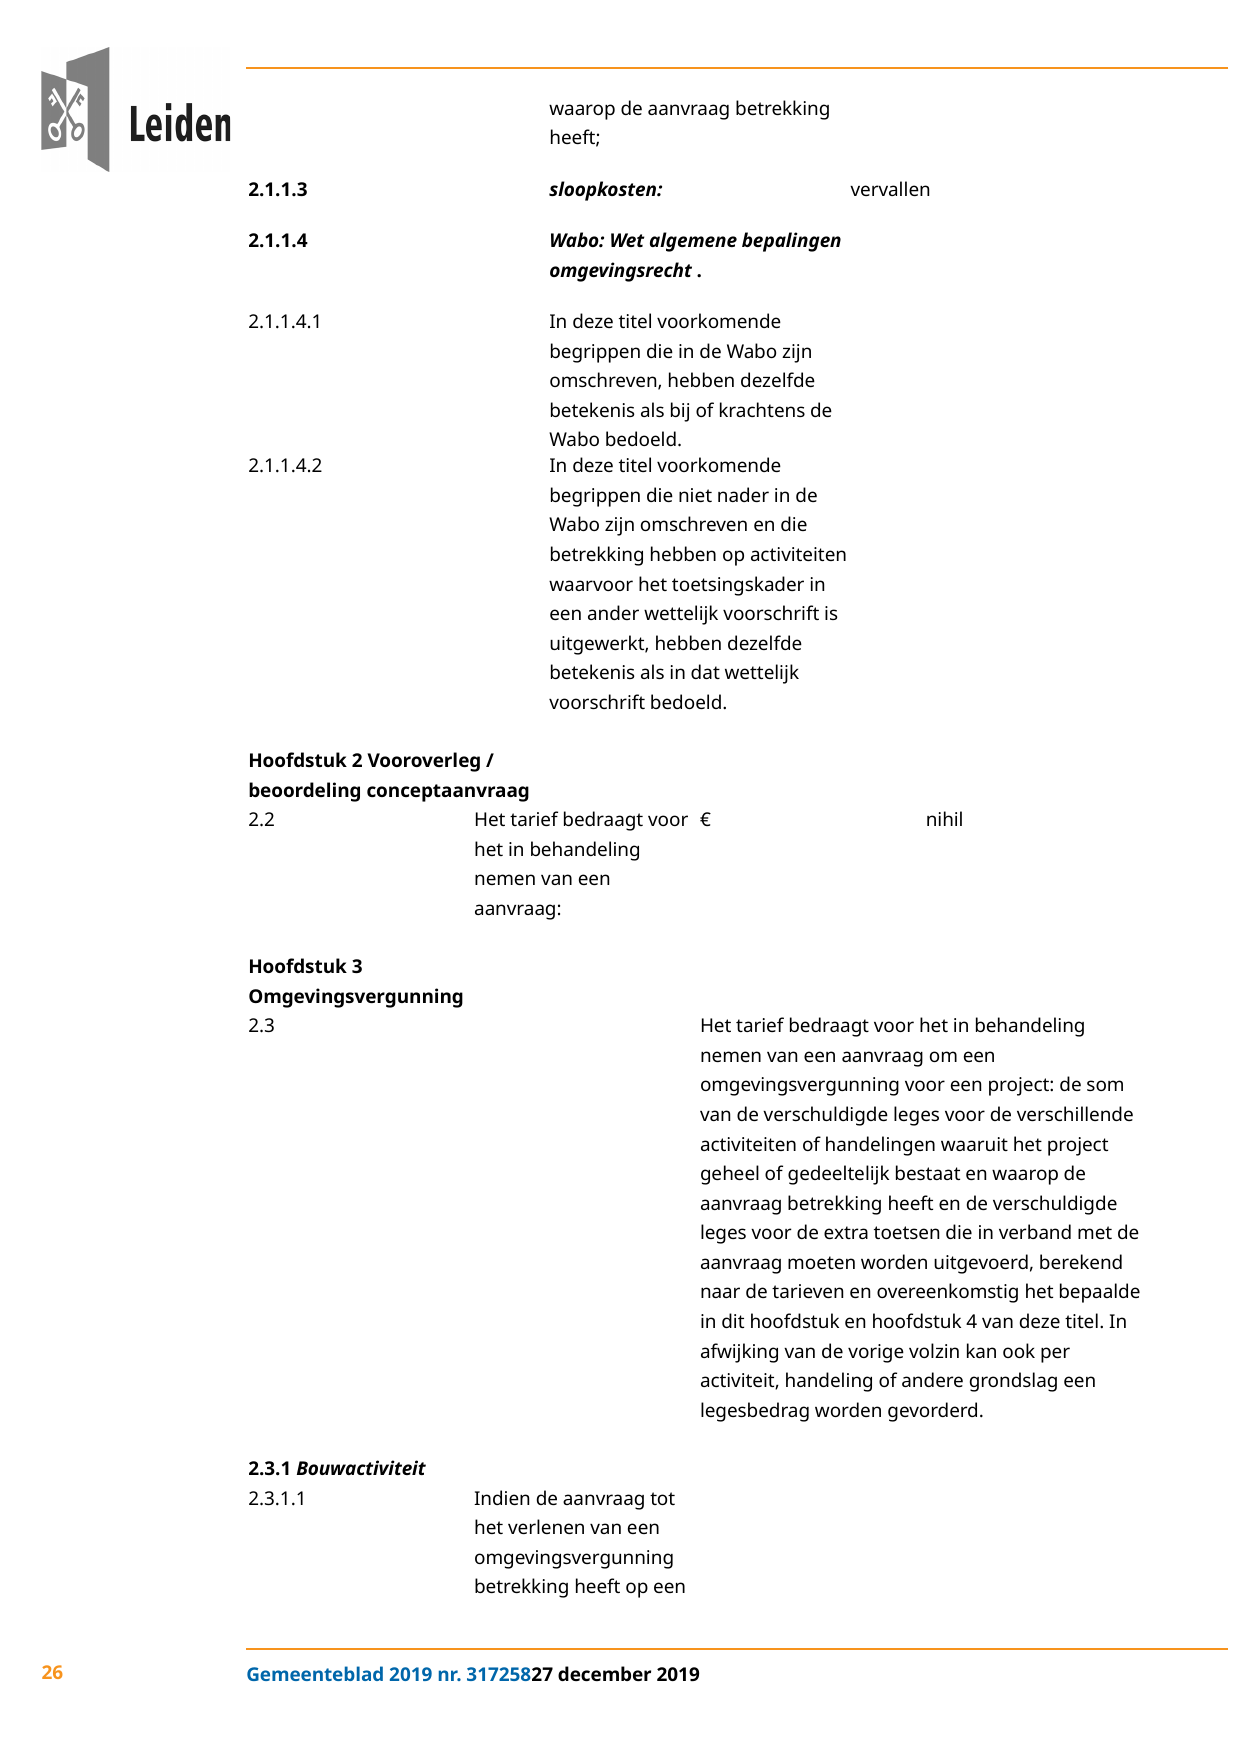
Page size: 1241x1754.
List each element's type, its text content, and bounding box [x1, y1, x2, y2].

table_header [926, 1485, 1152, 1599]
table_cell 2.1.1.4 [248, 227, 549, 283]
table_cell [850, 202, 1152, 715]
table_header [549, 954, 850, 1009]
table_cell [549, 283, 850, 308]
table_header Het tarief bedraagt voor het in behandeling nemen van een aanvraag: [474, 806, 700, 921]
table_header Indien de aanvraag tot het verlenen van een omgevingsvergunning betrekking heeft op een [474, 1485, 700, 1599]
table_cell sloopkosten: [549, 176, 850, 202]
table_header [850, 1456, 1152, 1481]
table_header Het tarief bedraagt voor het in behandeling nemen van een aanvraag om een omgevingsvergunning voor een project: de som van de verschuldigde leges voor de verschillende activiteiten of handelingen waaruit het project geheel of gedeeltelijk bestaat en waarop de aanvraag betrekking heeft en de verschuldigde leges voor de extra toetsen die in verband met de aanvraag moeten worden uitgevoerd, berekend naar de tarieven en overeenkomstig het bepaalde in dit hoofdstuk en hoofdstuk 4 van deze titel. In afwijking van de vorige volzin kan ook per activiteit, handeling of andere grondslag een legesbedrag worden gevorderd. [700, 1013, 1152, 1423]
table_header [850, 954, 1152, 1009]
table_cell [248, 202, 549, 227]
table_cell [248, 95, 549, 150]
table_cell 2.1.1.3 [248, 176, 549, 202]
table_cell [248, 283, 549, 308]
table_header € [700, 806, 926, 921]
table_header [549, 748, 850, 803]
table_cell 2.1.1.4.2 [248, 453, 549, 715]
table_cell 2.1.1.4.1 [248, 308, 549, 452]
table_header [850, 748, 1152, 803]
table_cell [549, 202, 850, 227]
table_header 2.3.1.1 [248, 1485, 474, 1599]
table_cell Wabo: Wet algemene bepalingen omgevingsrecht . [549, 227, 850, 283]
table_cell In deze titel voorkomende begrippen die in de Wabo zijn omschreven, hebben dezelfde betekenis als bij of krachtens de Wabo bedoeld. [549, 308, 850, 452]
table_cell vervallen [850, 176, 1152, 202]
table_header Hoofdstuk 3 Omgevingsvergunning [248, 954, 549, 1009]
picture [41, 47, 231, 172]
table_header 2.3.1 Bouwactiviteit [248, 1456, 549, 1481]
table_cell [549, 150, 850, 176]
table_header [700, 1485, 926, 1599]
table_header [850, 95, 1152, 176]
table_cell [248, 150, 549, 176]
table_cell In deze titel voorkomende begrippen die niet nader in de Wabo zijn omschreven en die betrekking hebben op activiteiten waarvoor het toetsingskader in een ander wettelijk voorschrift is uitgewerkt, hebben dezelfde betekenis als in dat wettelijk voorschrift bedoeld. [549, 453, 850, 715]
table_header 2.2 [248, 806, 474, 921]
table_header [549, 1456, 850, 1481]
table_cell waarop de aanvraag betrekking heeft; [549, 95, 850, 150]
table_header Hoofdstuk 2 Vooroverleg / beoordeling conceptaanvraag [248, 748, 549, 803]
table_header 2.3 [248, 1013, 700, 1423]
table_header nihil [926, 806, 1152, 921]
